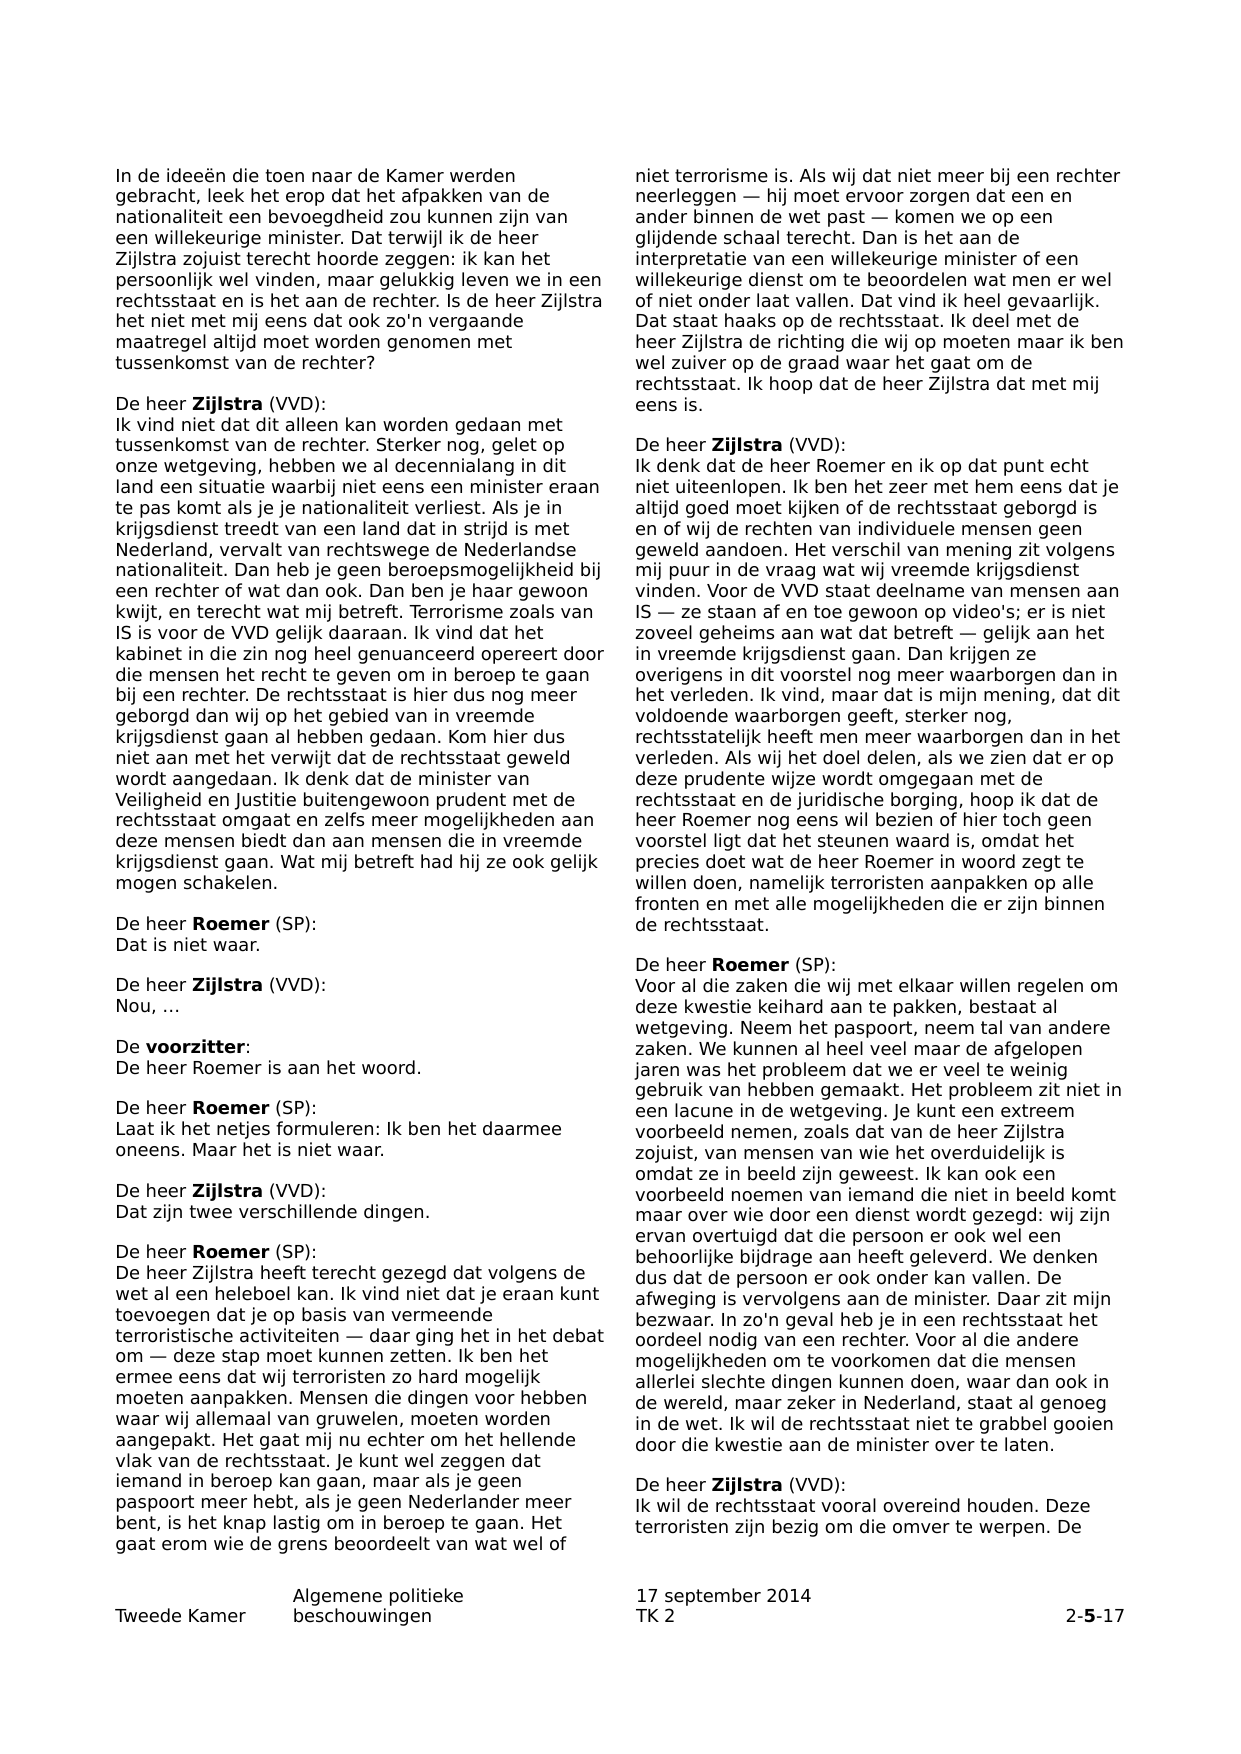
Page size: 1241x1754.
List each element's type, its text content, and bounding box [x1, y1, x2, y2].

text Dat zijn twee verschillende dingen. [115, 1201, 605, 1222]
text De heer Roemer is aan het woord. [115, 1057, 605, 1078]
text De heer Roemer (SP): [115, 1098, 605, 1119]
text Ik vind niet dat dit alleen kan worden gedaan met tussenkomst van de rechter. Sterker nog, gelet op onze wetgeving, hebben we al decennialang in dit land een situatie waarbij niet eens een minister eraan te pas komt als je je nationaliteit verliest. Als je in krijgsdienst treedt van een land dat in strijd is met Nederland, vervalt van rechtswege de Nederlandse nationaliteit. Dan heb je geen beroepsmogelijkheid bij een rechter of wat dan ook. Dan ben je haar gewoon kwijt, en terecht wat mij betreft. Terrorisme zoals van IS is voor de VVD gelijk daaraan. Ik vind dat het kabinet in die zin nog heel genuanceerd opereert door die mensen het recht te geven om in beroep te gaan bij een rechter. De rechtsstaat is hier dus nog meer geborgd dan wij op het gebied van in vreemde krijgsdienst gaan al hebben gedaan. Kom hier dus niet aan met het verwijt dat de rechtsstaat geweld wordt aangedaan. Ik denk dat de minister van Veiligheid en Justitie buitengewoon prudent met de rechtsstaat omgaat en zelfs meer mogelijkheden aan deze mensen biedt dan aan mensen die in vreemde krijgsdienst gaan. Wat mij betreft had hij ze ook gelijk mogen schakelen. [115, 414, 605, 893]
text De heer Zijlstra (VVD): [115, 975, 605, 996]
text Laat ik het netjes formuleren: Ik ben het daarmee oneens. Maar het is niet waar. [115, 1119, 605, 1161]
text niet terrorisme is. Als wij dat niet meer bij een rechter neerleggen — hij moet ervoor zorgen dat een en ander binnen de wet past — komen we op een glijdende schaal terecht. Dan is het aan de interpretatie van een willekeurige minister of een willekeurige dienst om te beoordelen wat men er wel of niet onder laat vallen. Dat vind ik heel gevaarlijk. Dat staat haaks op de rechtsstaat. Ik deel met de heer Zijlstra de richting die wij op moeten maar ik ben wel zuiver op de graad waar het gaat om de rechtsstaat. Ik hoop dat de heer Zijlstra dat met mij eens is. [635, 165, 1125, 415]
text Voor al die zaken die wij met elkaar willen regelen om deze kwestie keihard aan te pakken, bestaat al wetgeving. Neem het paspoort, neem tal van andere zaken. We kunnen al heel veel maar de afgelopen jaren was het probleem dat we er veel te weinig gebruik van hebben gemaakt. Het probleem zit niet in een lacune in de wetgeving. Je kunt een extreem voorbeeld nemen, zoals dat van de heer Zijlstra zojuist, van mensen van wie het overduidelijk is omdat ze in beeld zijn geweest. Ik kan ook een voorbeeld noemen van iemand die niet in beeld komt maar over wie door een dienst wordt gezegd: wij zijn ervan overtuigd dat die persoon er ook wel een behoorlijke bijdrage aan heeft geleverd. We denken dus dat de persoon er ook onder kan vallen. De afweging is vervolgens aan de minister. Daar zit mijn bezwaar. In zo'n geval heb je in een rechtsstaat het oordeel nodig van een rechter. Voor al die andere mogelijkheden om te voorkomen dat die mensen allerlei slechte dingen kunnen doen, waar dan ook in de wereld, maar zeker in Nederland, staat al genoeg in de wet. Ik wil de rechtsstaat niet te grabbel gooien door die kwestie aan de minister over te laten. [635, 976, 1125, 1455]
text De heer Zijlstra (VVD): [635, 1475, 1125, 1496]
text De heer Roemer (SP): [115, 1242, 605, 1263]
text De heer Zijlstra (VVD): [115, 1181, 605, 1201]
text De heer Zijlstra (VVD): [635, 435, 1125, 456]
text Dat is niet waar. [115, 934, 605, 955]
text Nou, … [115, 996, 605, 1017]
text De heer Roemer (SP): [115, 913, 605, 934]
text De voorzitter: [115, 1037, 605, 1057]
text De heer Roemer (SP): [635, 955, 1125, 976]
text In de ideeën die toen naar de Kamer werden gebracht, leek het erop dat het afpakken van de nationaliteit een bevoegdheid zou kunnen zijn van een willekeurige minister. Dat terwijl ik de heer Zijlstra zojuist terecht hoorde zeggen: ik kan het persoonlijk wel vinden, maar gelukkig leven we in een rechtsstaat en is het aan de rechter. Is de heer Zijlstra het niet met mij eens dat ook zo'n vergaande maatregel altijd moet worden genomen met tussenkomst van de rechter? [115, 165, 605, 374]
text De heer Zijlstra (VVD): [115, 394, 605, 414]
text Ik denk dat de heer Roemer en ik op dat punt echt niet uiteenlopen. Ik ben het zeer met hem eens dat je altijd goed moet kijken of de rechtsstaat geborgd is en of wij de rechten van individuele mensen geen geweld aandoen. Het verschil van mening zit volgens mij puur in de vraag wat wij vreemde krijgsdienst vinden. Voor de VVD staat deelname van mensen aan IS — ze staan af en toe gewoon op video's; er is niet zoveel geheims aan wat dat betreft — gelijk aan het in vreemde krijgsdienst gaan. Dan krijgen ze overigens in dit voorstel nog meer waarborgen dan in het verleden. Ik vind, maar dat is mijn mening, dat dit voldoende waarborgen geeft, sterker nog, rechtsstatelijk heeft men meer waarborgen dan in het verleden. Als wij het doel delen, als we zien dat er op deze prudente wijze wordt omgegaan met de rechtsstaat en de juridische borging, hoop ik dat de heer Roemer nog eens wil bezien of hier toch geen voorstel ligt dat het steunen waard is, omdat het precies doet wat de heer Roemer in woord zegt te willen doen, namelijk terroristen aanpakken op alle fronten en met alle mogelijkheden die er zijn binnen de rechtsstaat. [635, 456, 1125, 935]
text De heer Zijlstra heeft terecht gezegd dat volgens de wet al een heleboel kan. Ik vind niet dat je eraan kunt toevoegen dat je op basis van vermeende terroristische activiteiten — daar ging het in het debat om — deze stap moet kunnen zetten. Ik ben het ermee eens dat wij terroristen zo hard mogelijk moeten aanpakken. Mensen die dingen voor hebben waar wij allemaal van gruwelen, moeten worden aangepakt. Het gaat mij nu echter om het hellende vlak van de rechtsstaat. Je kunt wel zeggen dat iemand in beroep kan gaan, maar als je geen paspoort meer hebt, als je geen Nederlander meer bent, is het knap lastig om in beroep te gaan. Het gaat erom wie de grens beoordeelt van wat wel of [115, 1263, 605, 1554]
text Ik wil de rechtsstaat vooral overeind houden. Deze terroristen zijn bezig om die omver te werpen. De [635, 1496, 1125, 1537]
